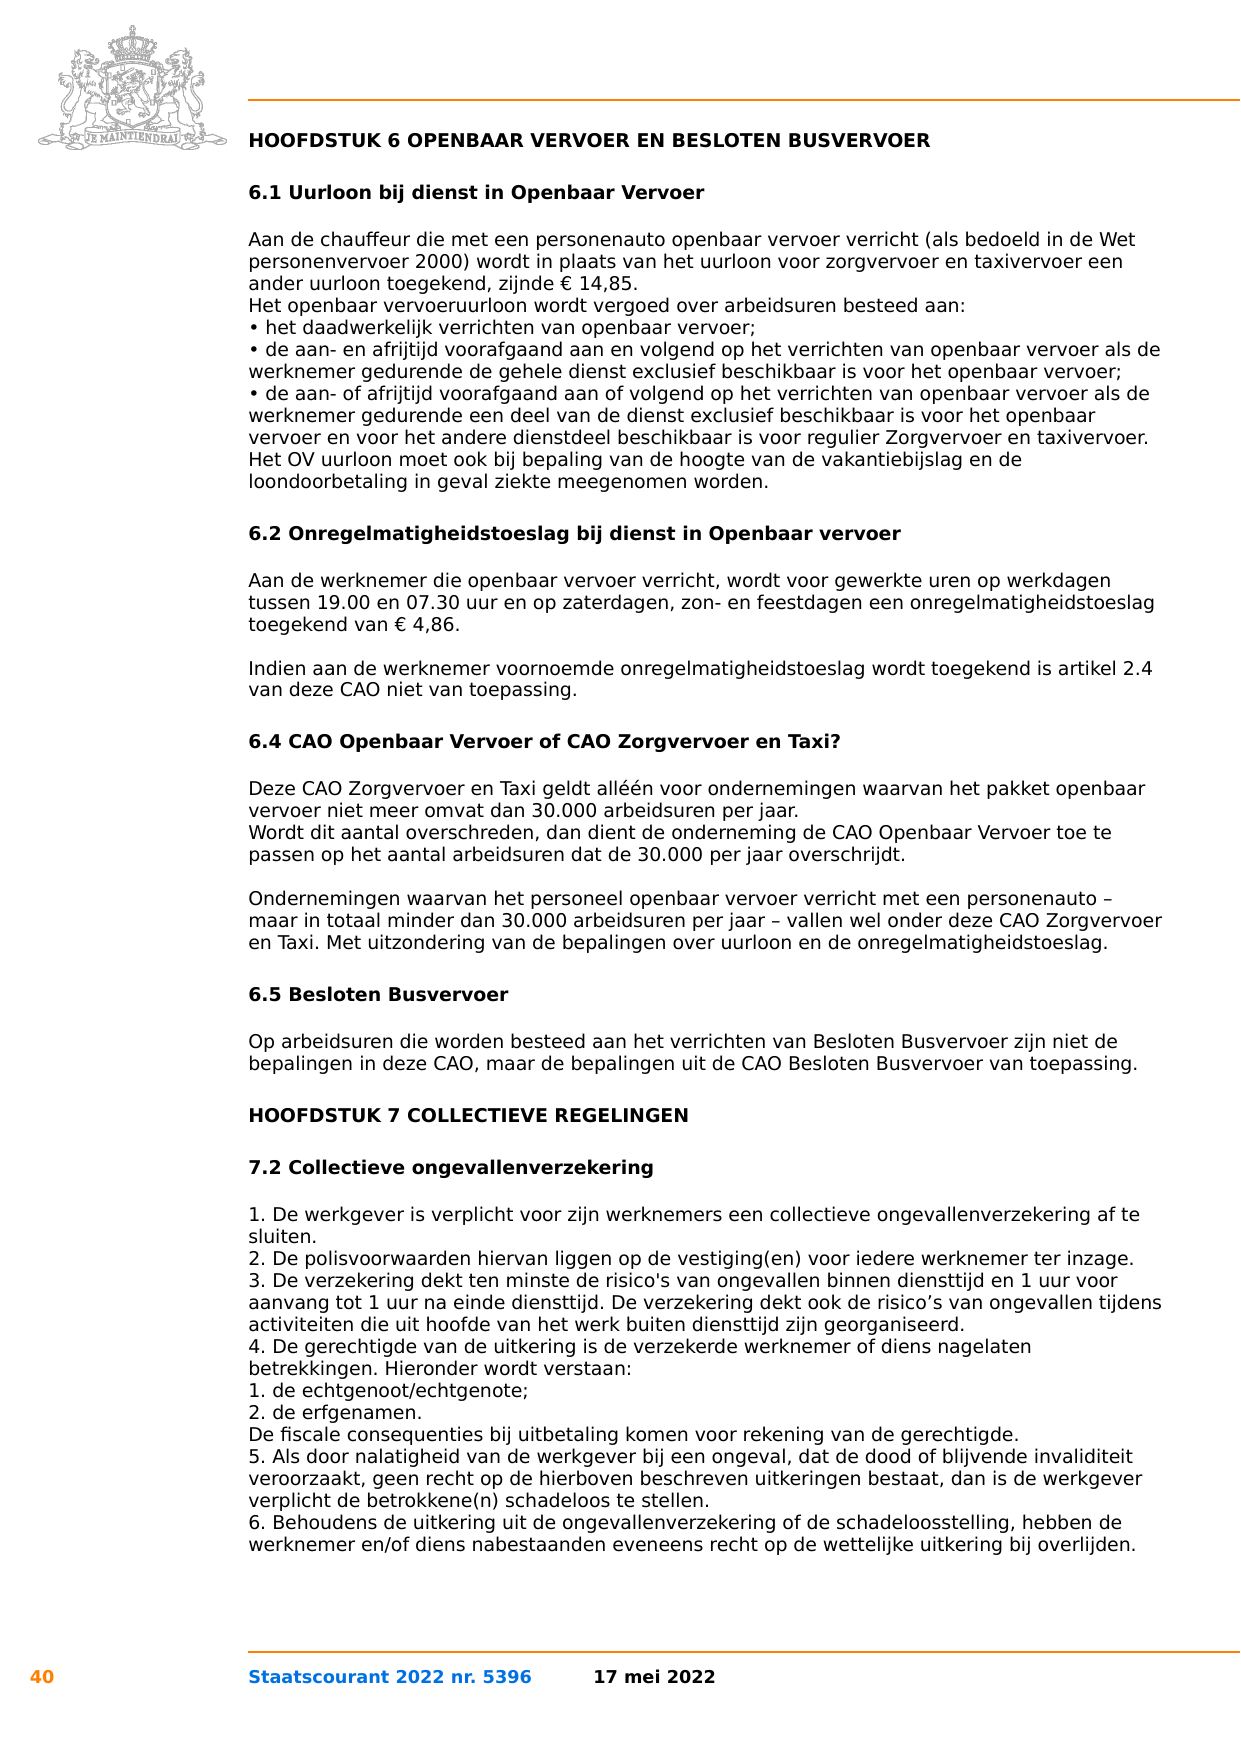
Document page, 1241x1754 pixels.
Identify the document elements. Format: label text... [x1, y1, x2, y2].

text • de aan- of afrijtijd voorafgaand aan of volgend op het verrichten van openbaar vervoer als de werknemer gedurende een deel van de dienst exclusief beschikbaar is voor het openbaar vervoer en voor het andere dienstdeel beschikbaar is voor regulier Zorgvervoer en taxivervoer. [248, 383, 1163, 449]
text 5. Als door nalatigheid van de werkgever bij een ongeval, dat de dood of blijvende invaliditeit veroorzaakt, geen recht op de hierboven beschreven uitkeringen bestaat, dan is de werkgever verplicht de betrokkene(n) schadeloos te stellen. [248, 1446, 1163, 1512]
text • het daadwerkelijk verrichten van openbaar vervoer; [248, 317, 1163, 339]
text 2. De polisvoorwaarden hiervan liggen op de vestiging(en) voor iedere werknemer ter inzage. [248, 1248, 1163, 1270]
text Aan de chauffeur die met een personenauto openbaar vervoer verricht (als bedoeld in de Wet personenvervoer 2000) wordt in plaats van het uurloon voor zorgvervoer en taxivervoer een ander uurloon toegekend, zijnde € 14,85. [248, 229, 1163, 295]
text De fiscale consequenties bij uitbetaling komen voor rekening van de gerechtigde. [248, 1424, 1163, 1446]
subtitle HOOFDSTUK 6 OPENBAAR VERVOER EN BESLOTEN BUSVERVOER [248, 130, 1163, 152]
text Op arbeidsuren die worden besteed aan het verrichten van Besloten Busvervoer zijn niet de bepalingen in deze CAO, maar de bepalingen uit de CAO Besloten Busvervoer van toepassing. [248, 1031, 1163, 1075]
picture [38, 25, 227, 150]
text • de aan- en afrijtijd voorafgaand aan en volgend op het verrichten van openbaar vervoer als de werknemer gedurende de gehele dienst exclusief beschikbaar is voor het openbaar vervoer; [248, 339, 1163, 383]
text 1. de echtgenoot/echtgenote; [248, 1380, 1163, 1402]
subtitle 6.5 Besloten Busvervoer [248, 984, 1163, 1006]
text 2. de erfgenamen. [248, 1402, 1163, 1424]
text 3. De verzekering dekt ten minste de risico's van ongevallen binnen diensttijd en 1 uur voor aanvang tot 1 uur na einde diensttijd. De verzekering dekt ook de risico’s van ongevallen tijdens activiteiten die uit hoofde van het werk buiten diensttijd zijn georganiseerd. [248, 1270, 1163, 1336]
text Ondernemingen waarvan het personeel openbaar vervoer verricht met een personenauto – maar in totaal minder dan 30.000 arbeidsuren per jaar – vallen wel onder deze CAO Zorgvervoer en Taxi. Met uitzondering van de bepalingen over uurloon en de onregelmatigheidstoeslag. [248, 888, 1163, 954]
text Aan de werknemer die openbaar vervoer verricht, wordt voor gewerkte uren op werkdagen tussen 19.00 en 07.30 uur en op zaterdagen, zon- en feestdagen een onregelmatigheidstoeslag toegekend van € 4,86. [248, 569, 1163, 636]
text Indien aan de werknemer voornoemde onregelmatigheidstoeslag wordt toegekend is artikel 2.4 van deze CAO niet van toepassing. [248, 657, 1163, 701]
text 6. Behoudens de uitkering uit de ongevallenverzekering of de schadeloosstelling, hebben de werknemer en/of diens nabestaanden eveneens recht op de wettelijke uitkering bij overlijden. [248, 1512, 1163, 1556]
subtitle 7.2 Collectieve ongevallenverzekering [248, 1157, 1163, 1179]
text 1. De werkgever is verplicht voor zijn werknemers een collectieve ongevallenverzekering af te sluiten. [248, 1204, 1163, 1248]
subtitle 6.2 Onregelmatigheidstoeslag bij dienst in Openbaar vervoer [248, 523, 1163, 544]
subtitle 6.1 Uurloon bij dienst in Openbaar Vervoer [248, 182, 1163, 204]
subtitle 6.4 CAO Openbaar Vervoer of CAO Zorgvervoer en Taxi? [248, 731, 1163, 753]
text Het OV uurloon moet ook bij bepaling van de hoogte van de vakantiebijslag en de loondoorbetaling in geval ziekte meegenomen worden. [248, 449, 1163, 493]
text Deze CAO Zorgvervoer en Taxi geldt alléén voor ondernemingen waarvan het pakket openbaar vervoer niet meer omvat dan 30.000 arbeidsuren per jaar. [248, 778, 1163, 822]
text Het openbaar vervoeruurloon wordt vergoed over arbeidsuren besteed aan: [248, 295, 1163, 317]
subtitle HOOFDSTUK 7 COLLECTIEVE REGELINGEN [248, 1105, 1163, 1127]
text 4. De gerechtigde van de uitkering is de verzekerde werknemer of diens nagelaten betrekkingen. Hieronder wordt verstaan: [248, 1336, 1163, 1380]
text Wordt dit aantal overschreden, dan dient de onderneming de CAO Openbaar Vervoer toe te passen op het aantal arbeidsuren dat de 30.000 per jaar overschrijdt. [248, 822, 1163, 866]
